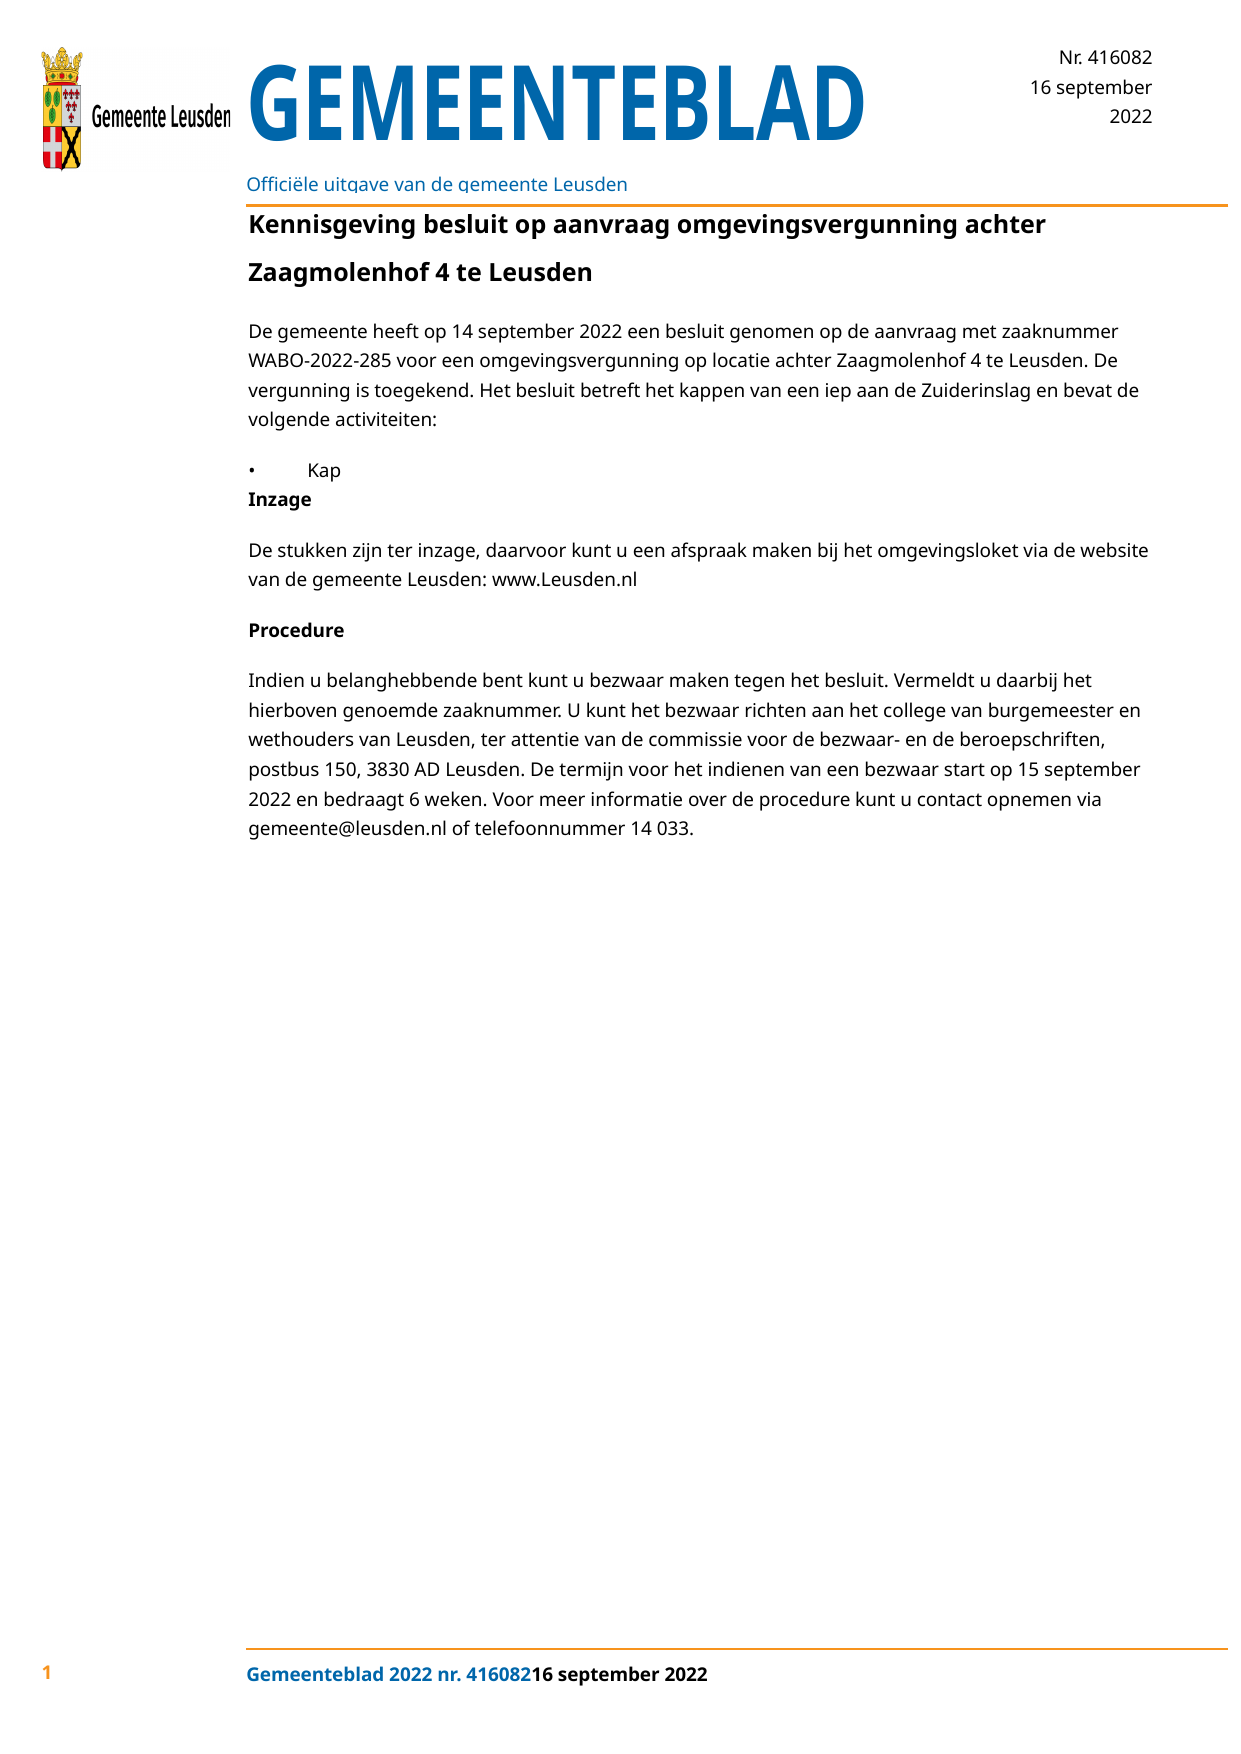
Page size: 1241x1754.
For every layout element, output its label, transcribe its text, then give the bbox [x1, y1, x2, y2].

list Kap [248, 457, 1152, 483]
text De gemeente heeft op 14 september 2022 een besluit genomen op de aanvraag met zaaknummer WABO-2022-285 voor een omgevingsvergunning op locatie achter Zaagmolenhof 4 te Leusden. De vergunning is toegekend. Het besluit betreft het kappen van een iep aan de Zuiderinslag en bevat de volgende activiteiten: [248, 318, 1152, 432]
text Inzage [248, 487, 1152, 512]
text Kennisgeving besluit op aanvraag omgevingsvergunning achter Zaagmolenhof 4 te Leusden [248, 207, 1152, 288]
text Indien u belanghebbende bent kunt u bezwaar maken tegen het besluit. Vermeldt u daarbij het hierboven genoemde zaaknummer. U kunt het bezwaar richten aan het college van burgemeester en wethouders van Leusden, ter attentie van de commissie voor de bezwaar- en de beroepschriften, postbus 150, 3830 AD Leusden. De termijn voor het indienen van een bezwaar start op 15 september 2022 en bedraagt 6 weken. Voor meer informatie over de procedure kunt u contact opnemen via gemeente@leusden.nl of telefoonnummer 14 033. [248, 667, 1152, 841]
text Procedure [248, 617, 1152, 643]
picture [41, 47, 231, 172]
text De stukken zijn ter inzage, daarvoor kunt u een afspraak maken bij het omgevingsloket via de website van de gemeente Leusden: www.Leusden.nl [248, 537, 1152, 592]
